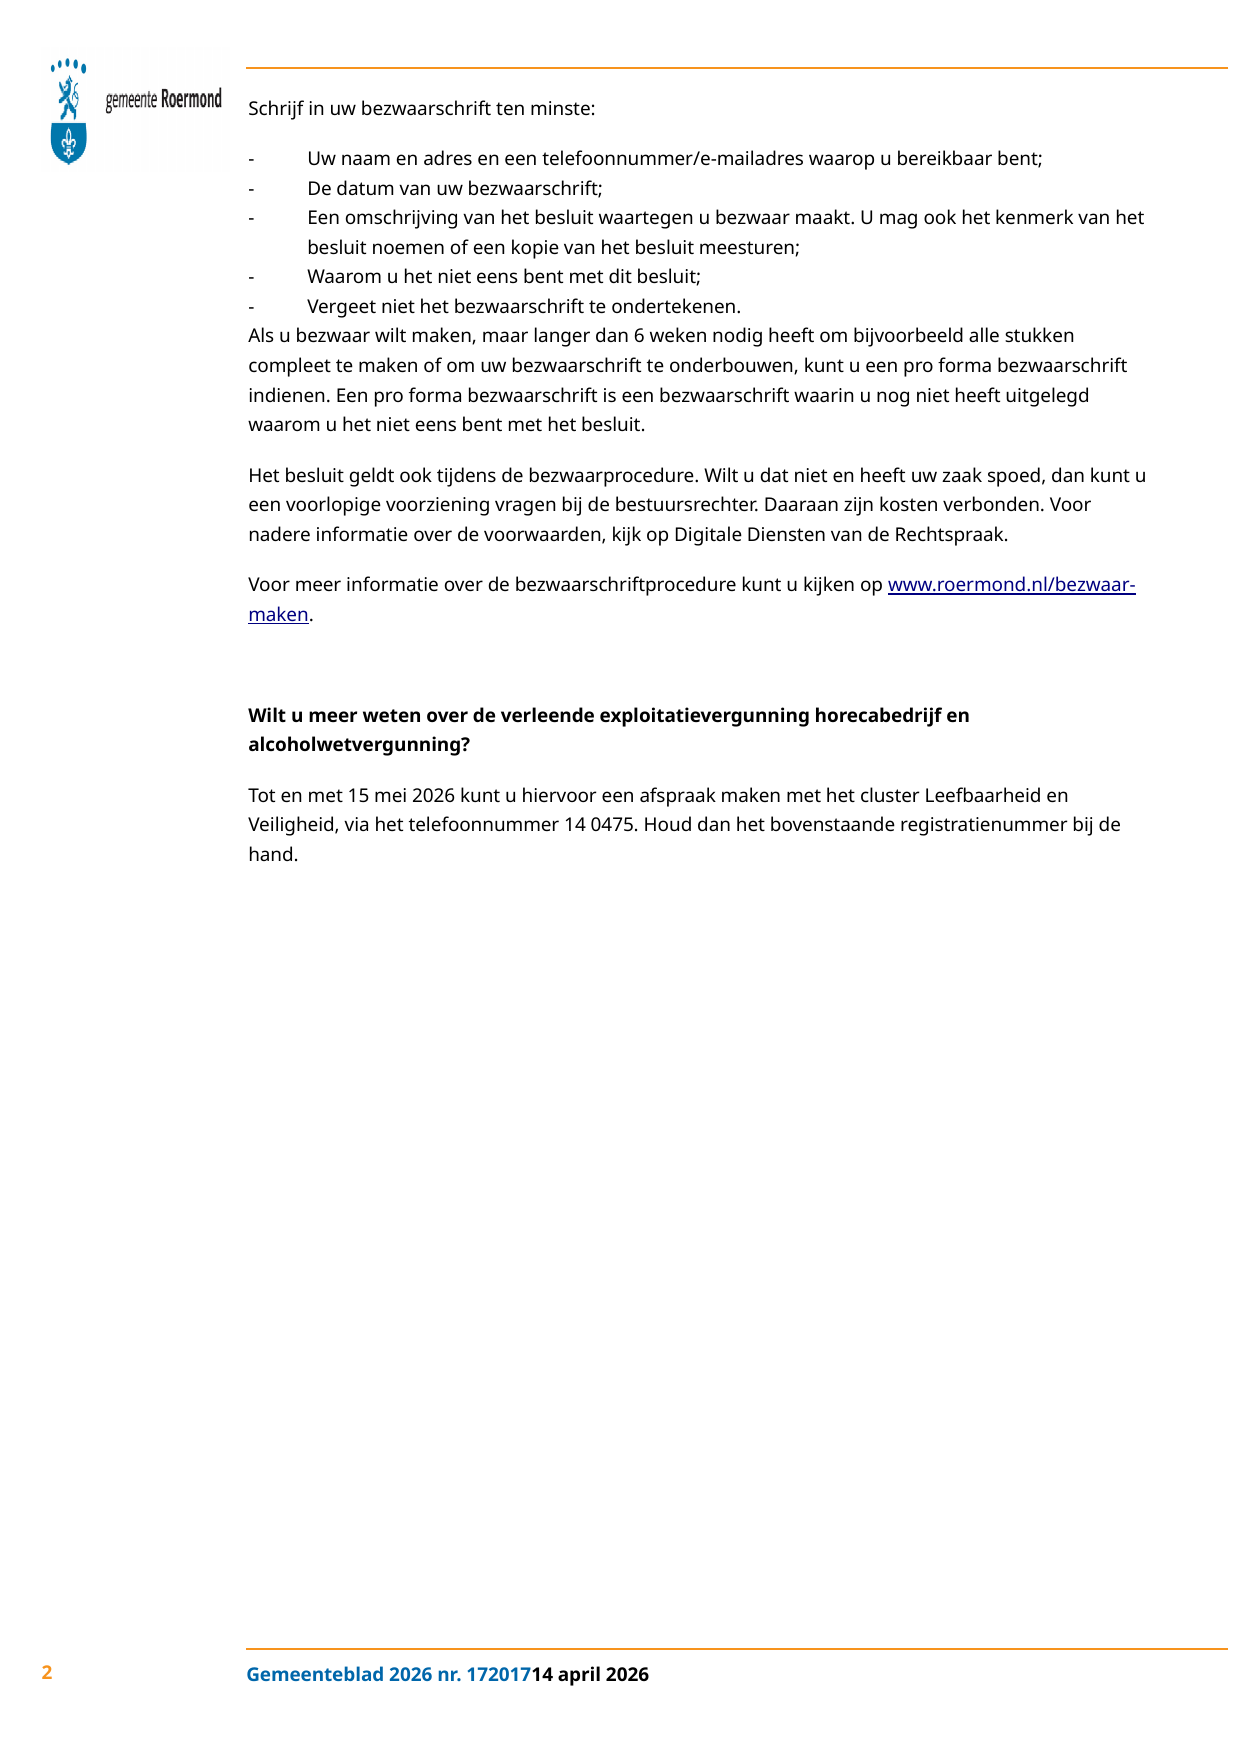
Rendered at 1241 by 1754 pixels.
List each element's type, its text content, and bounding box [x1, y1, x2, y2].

text Schrijf in uw bezwaarschrift ten minste: [248, 95, 1152, 121]
picture [41, 47, 231, 172]
list De datum van uw bezwaarschrift; [248, 175, 1152, 201]
text Als u bezwaar wilt maken, maar langer dan 6 weken nodig heeft om bijvoorbeeld alle stukken compleet te maken of om uw bezwaarschrift te onderbouwen, kunt u een pro forma bezwaarschrift indienen. Een pro forma bezwaarschrift is een bezwaarschrift waarin u nog niet heeft uitgelegd waarom u het niet eens bent met het besluit. [248, 323, 1152, 437]
list Een omschrijving van het besluit waartegen u bezwaar maakt. U mag ook het kenmerk van het besluit noemen of een kopie van het besluit meesturen; [248, 204, 1152, 260]
text Het besluit geldt ook tijdens de bezwaarprocedure. Wilt u dat niet en heeft uw zaak spoed, dan kunt u een voorlopige voorziening vragen bij de bestuursrechter. Daaraan zijn kosten verbonden. Voor nadere informatie over de voorwaarden, kijk op Digitale Diensten van de Rechtspraak. [248, 462, 1152, 547]
list Waarom u het niet eens bent met dit besluit; [248, 263, 1152, 289]
text Voor meer informatie over de bezwaarschriftprocedure kunt u kijken op www.roermond.nl/bezwaar-maken. [248, 571, 1152, 627]
text Tot en met 15 mei 2026 kunt u hiervoor een afspraak maken met het cluster Leefbaarheid en Veiligheid, via het telefoonnummer 14 0475. Houd dan het bovenstaande registratienummer bij de hand. [248, 782, 1152, 867]
list Vergeet niet het bezwaarschrift te ondertekenen. [248, 293, 1152, 319]
list Uw naam en adres en een telefoonnummer/e-mailadres waarop u bereikbaar bent; [248, 145, 1152, 171]
text Wilt u meer weten over de verleende exploitatievergunning horecabedrijf en alcoholwetvergunning? [248, 702, 1152, 757]
